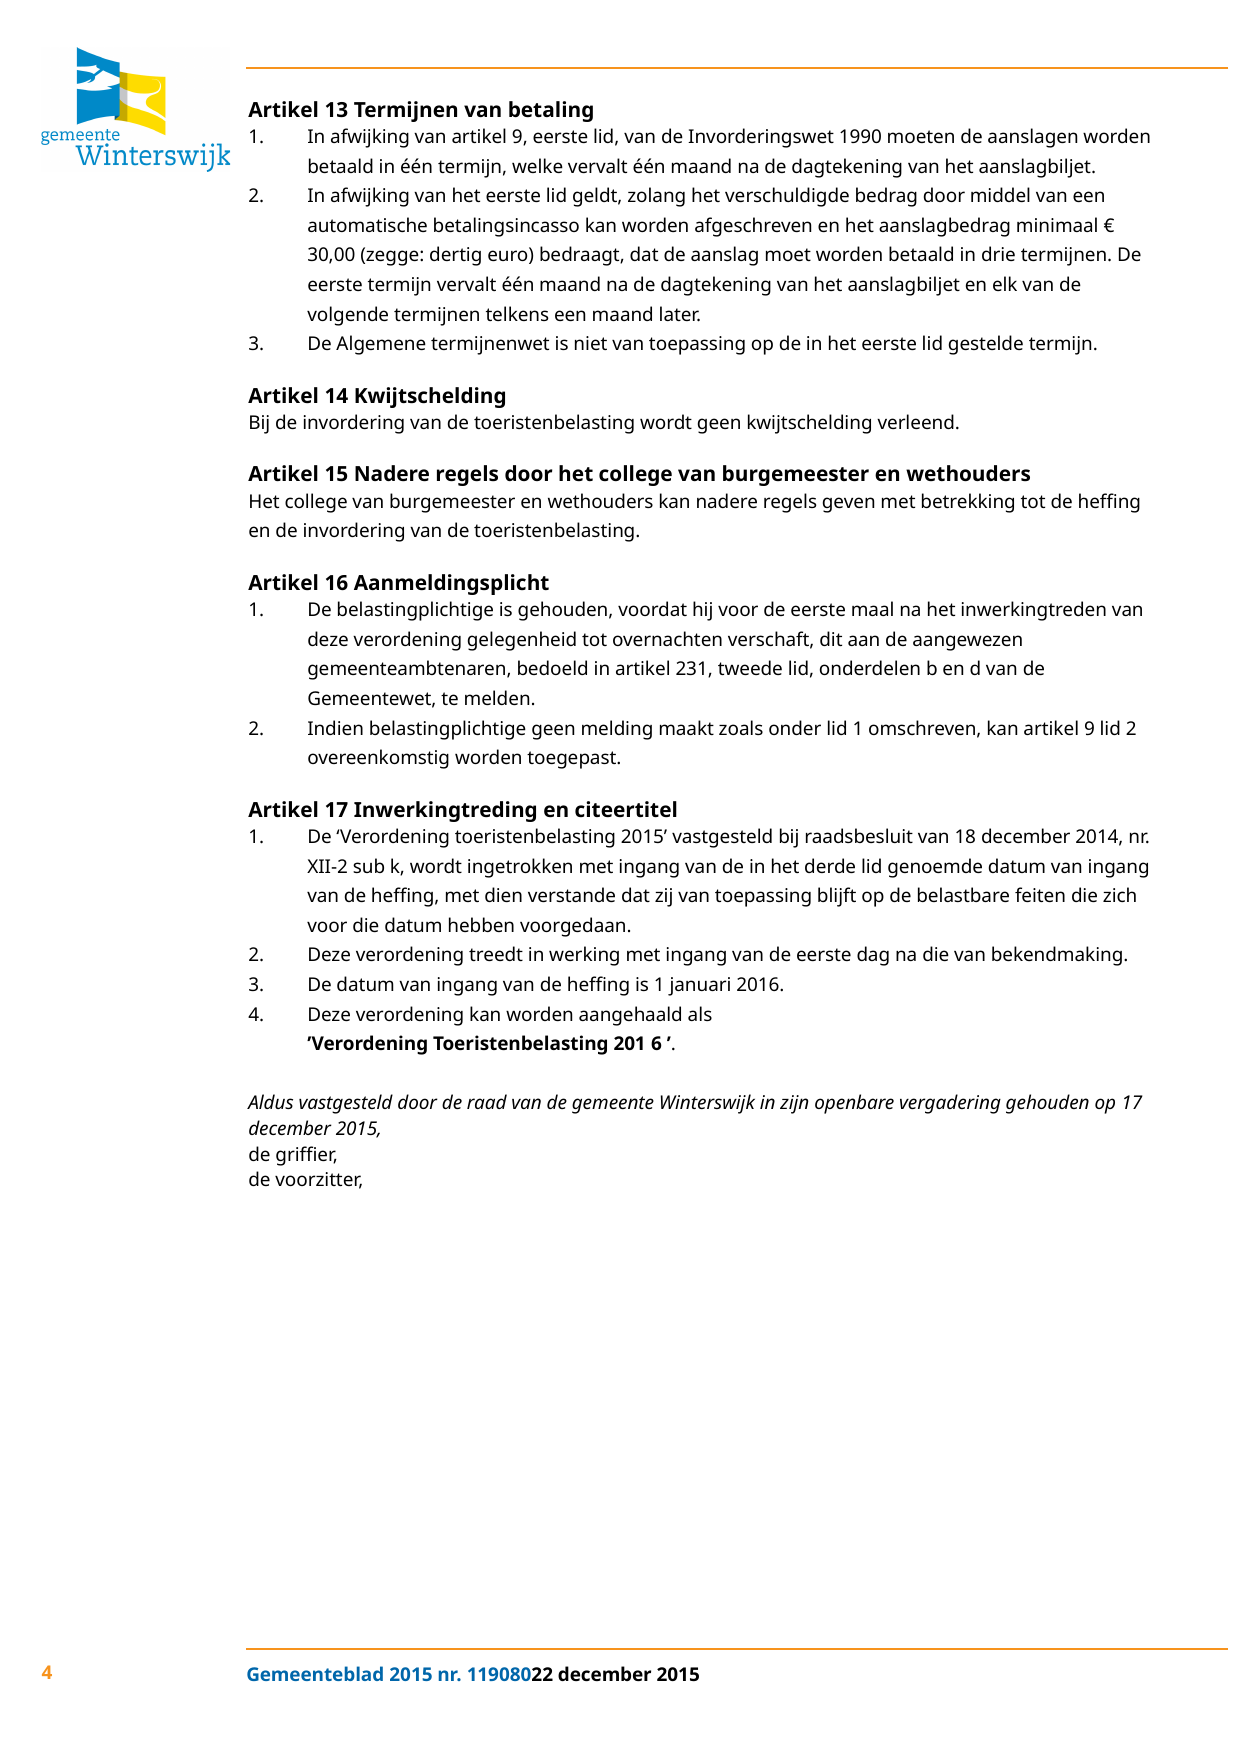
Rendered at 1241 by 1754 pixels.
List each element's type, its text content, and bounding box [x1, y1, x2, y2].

list De Algemene termijnenwet is niet van toepassing op de in het eerste lid gestelde termijn. [248, 330, 1152, 356]
text Bij de invordering van de toeristenbelasting wordt geen kwijtschelding verleend. [248, 409, 1152, 435]
list De datum van ingang van de heffing is 1 januari 2016. [248, 971, 1152, 997]
list In afwijking van het eerste lid geldt, zolang het verschuldigde bedrag door middel van een automatische betalingsincasso kan worden afgeschreven en het aanslagbedrag minimaal € 30,00 (zegge: dertig euro) bedraagt, dat de aanslag moet worden betaald in drie termijnen. De eerste termijn vervalt één maand na de dagtekening van het aanslagbiljet en elk van de volgende termijnen telkens een maand later. [248, 182, 1152, 326]
list De belastingplichtige is gehouden, voordat hij voor de eerste maal na het inwerkingtreden van deze verordening gelegenheid tot overnachten verschaft, dit aan de aangewezen gemeenteambtenaren, bedoeld in artikel 231, tweede lid, onderdelen b en d van de Gemeentewet, te melden. [248, 596, 1152, 711]
list Deze verordening treedt in werking met ingang van de eerste dag na die van bekendmaking. [248, 942, 1152, 967]
list De ‘Verordening toeristenbelasting 2015’ vastgesteld bij raadsbesluit van 18 december 2014, nr. XII-2 sub k, wordt ingetrokken met ingang van de in het derde lid genoemde datum van ingang van de heffing, met dien verstande dat zij van toepassing blijft op de belastbare feiten die zich voor die datum hebben voorgedaan. [248, 823, 1152, 938]
text Artikel 14 Kwijtschelding [248, 381, 1152, 409]
text Aldus vastgesteld door de raad van de gemeente Winterswijk in zijn openbare vergadering gehouden op 17 december 2015, [248, 1089, 1152, 1141]
picture [225, 153, 231, 162]
text Artikel 15 Nadere regels door het college van burgemeester en wethouders [248, 459, 1152, 488]
list In afwijking van artikel 9, eerste lid, van de Invorderingswet 1990 moeten de aanslagen worden betaald in één termijn, welke vervalt één maand na de dagtekening van het aanslagbiljet. [248, 123, 1152, 178]
picture [41, 47, 231, 172]
text Artikel 16 Aanmeldingsplicht [248, 568, 1152, 596]
text de griffier, [248, 1141, 1152, 1167]
text Artikel 17 Inwerkingtreding en citeertitel [248, 795, 1152, 823]
text Het college van burgemeester en wethouders kan nadere regels geven met betrekking tot de heffing en de invordering van de toeristenbelasting. [248, 488, 1152, 543]
list Indien belastingplichtige geen melding maakt zoals onder lid 1 omschreven, kan artikel 9 lid 2 overeenkomstig worden toegepast. [248, 715, 1152, 770]
list ’Verordening Toeristenbelasting 201 6 ’. [248, 1030, 1152, 1056]
list Deze verordening kan worden aangehaald als [248, 1001, 1152, 1026]
text de voorzitter, [248, 1167, 1152, 1192]
text Artikel 13 Termijnen van betaling [248, 95, 1152, 123]
